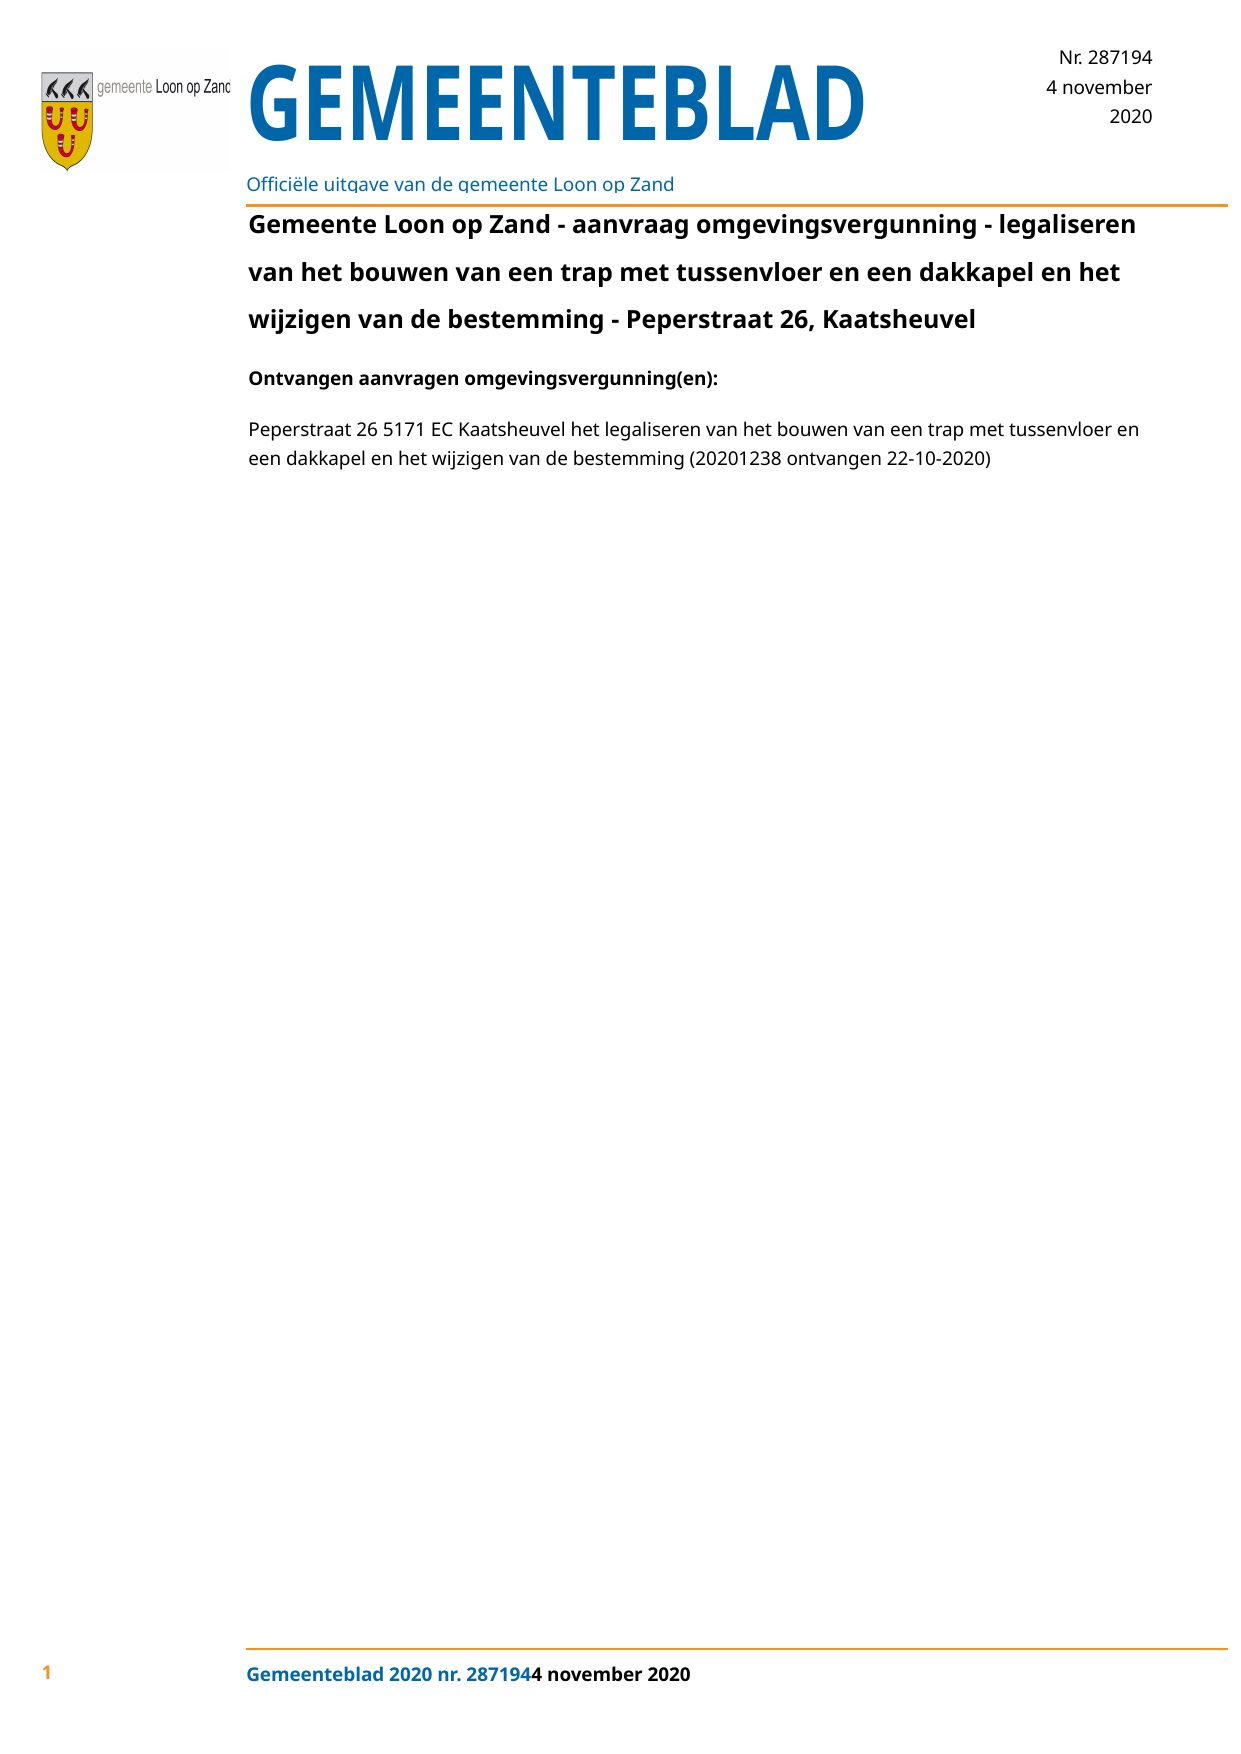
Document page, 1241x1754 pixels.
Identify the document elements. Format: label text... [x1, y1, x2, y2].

text Ontvangen aanvragen omgevingsvergunning(en): [248, 366, 1152, 391]
text Peperstraat 26 5171 EC Kaatsheuvel het legaliseren van het bouwen van een trap met tussenvloer en een dakkapel en het wijzigen van de bestemming (20201238 ontvangen 22-10-2020) [248, 416, 1152, 471]
text Gemeente Loon op Zand - aanvraag omgevingsvergunning - legaliseren van het bouwen van een trap met tussenvloer en een dakkapel en het wijzigen van de bestemming - Peperstraat 26, Kaatsheuvel [248, 207, 1152, 336]
picture [41, 47, 231, 172]
